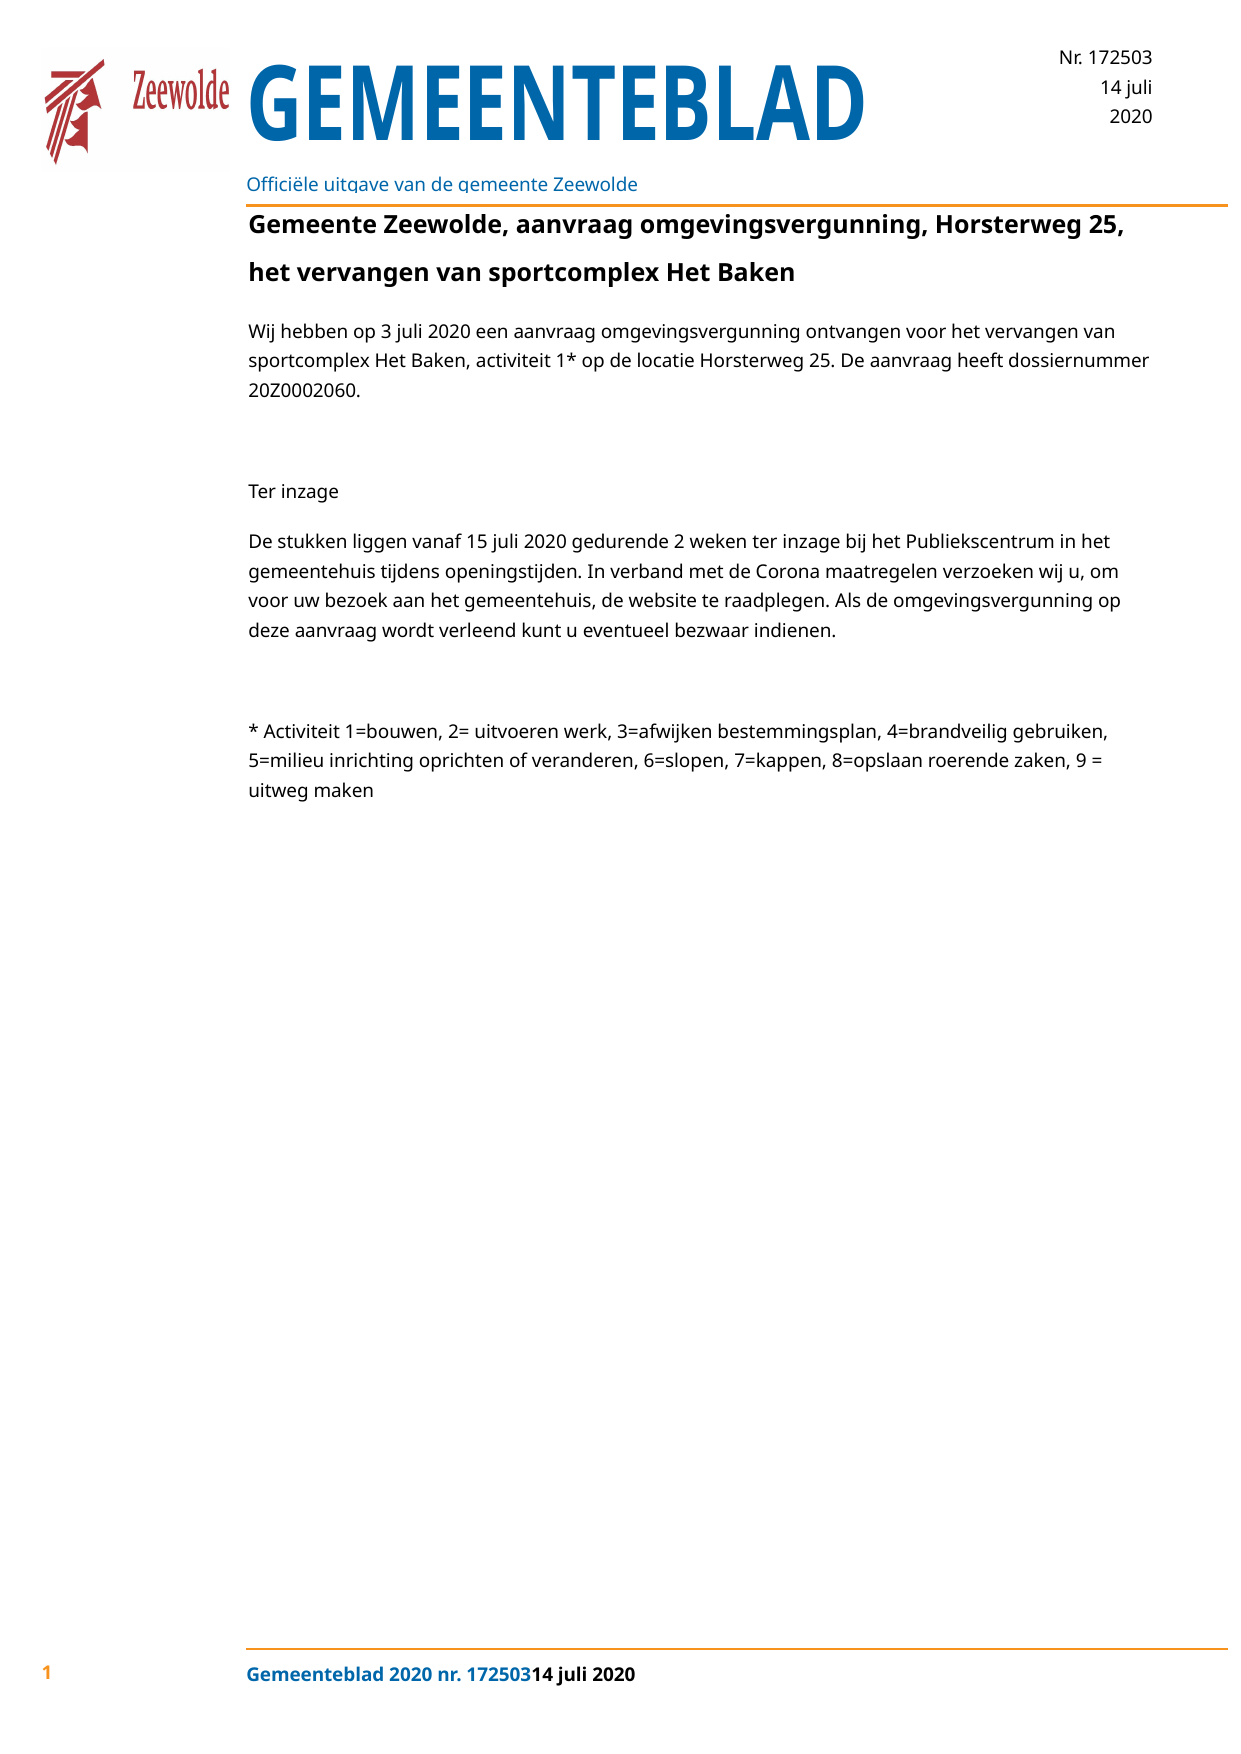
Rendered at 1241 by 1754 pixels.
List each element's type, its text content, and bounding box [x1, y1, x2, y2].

picture [41, 47, 231, 172]
text Ter inzage [248, 478, 1152, 504]
text * Activiteit 1=bouwen, 2= uitvoeren werk, 3=afwijken bestemmingsplan, 4=brandveilig gebruiken, 5=milieu inrichting oprichten of veranderen, 6=slopen, 7=kappen, 8=opslaan roerende zaken, 9 = uitweg maken [248, 718, 1152, 803]
text Gemeente Zeewolde, aanvraag omgevingsvergunning, Horsterweg 25, het vervangen van sportcomplex Het Baken [248, 207, 1152, 288]
text De stukken liggen vanaf 15 juli 2020 gedurende 2 weken ter inzage bij het Publiekscentrum in het gemeentehuis tijdens openingstijden. In verband met de Corona maatregelen verzoeken wij u, om voor uw bezoek aan het gemeentehuis, de website te raadplegen. Als de omgevingsvergunning op deze aanvraag wordt verleend kunt u eventueel bezwaar indienen. [248, 528, 1152, 643]
text Wij hebben op 3 juli 2020 een aanvraag omgevingsvergunning ontvangen voor het vervangen van sportcomplex Het Baken, activiteit 1* op de locatie Horsterweg 25. De aanvraag heeft dossiernummer 20Z0002060. [248, 318, 1152, 403]
